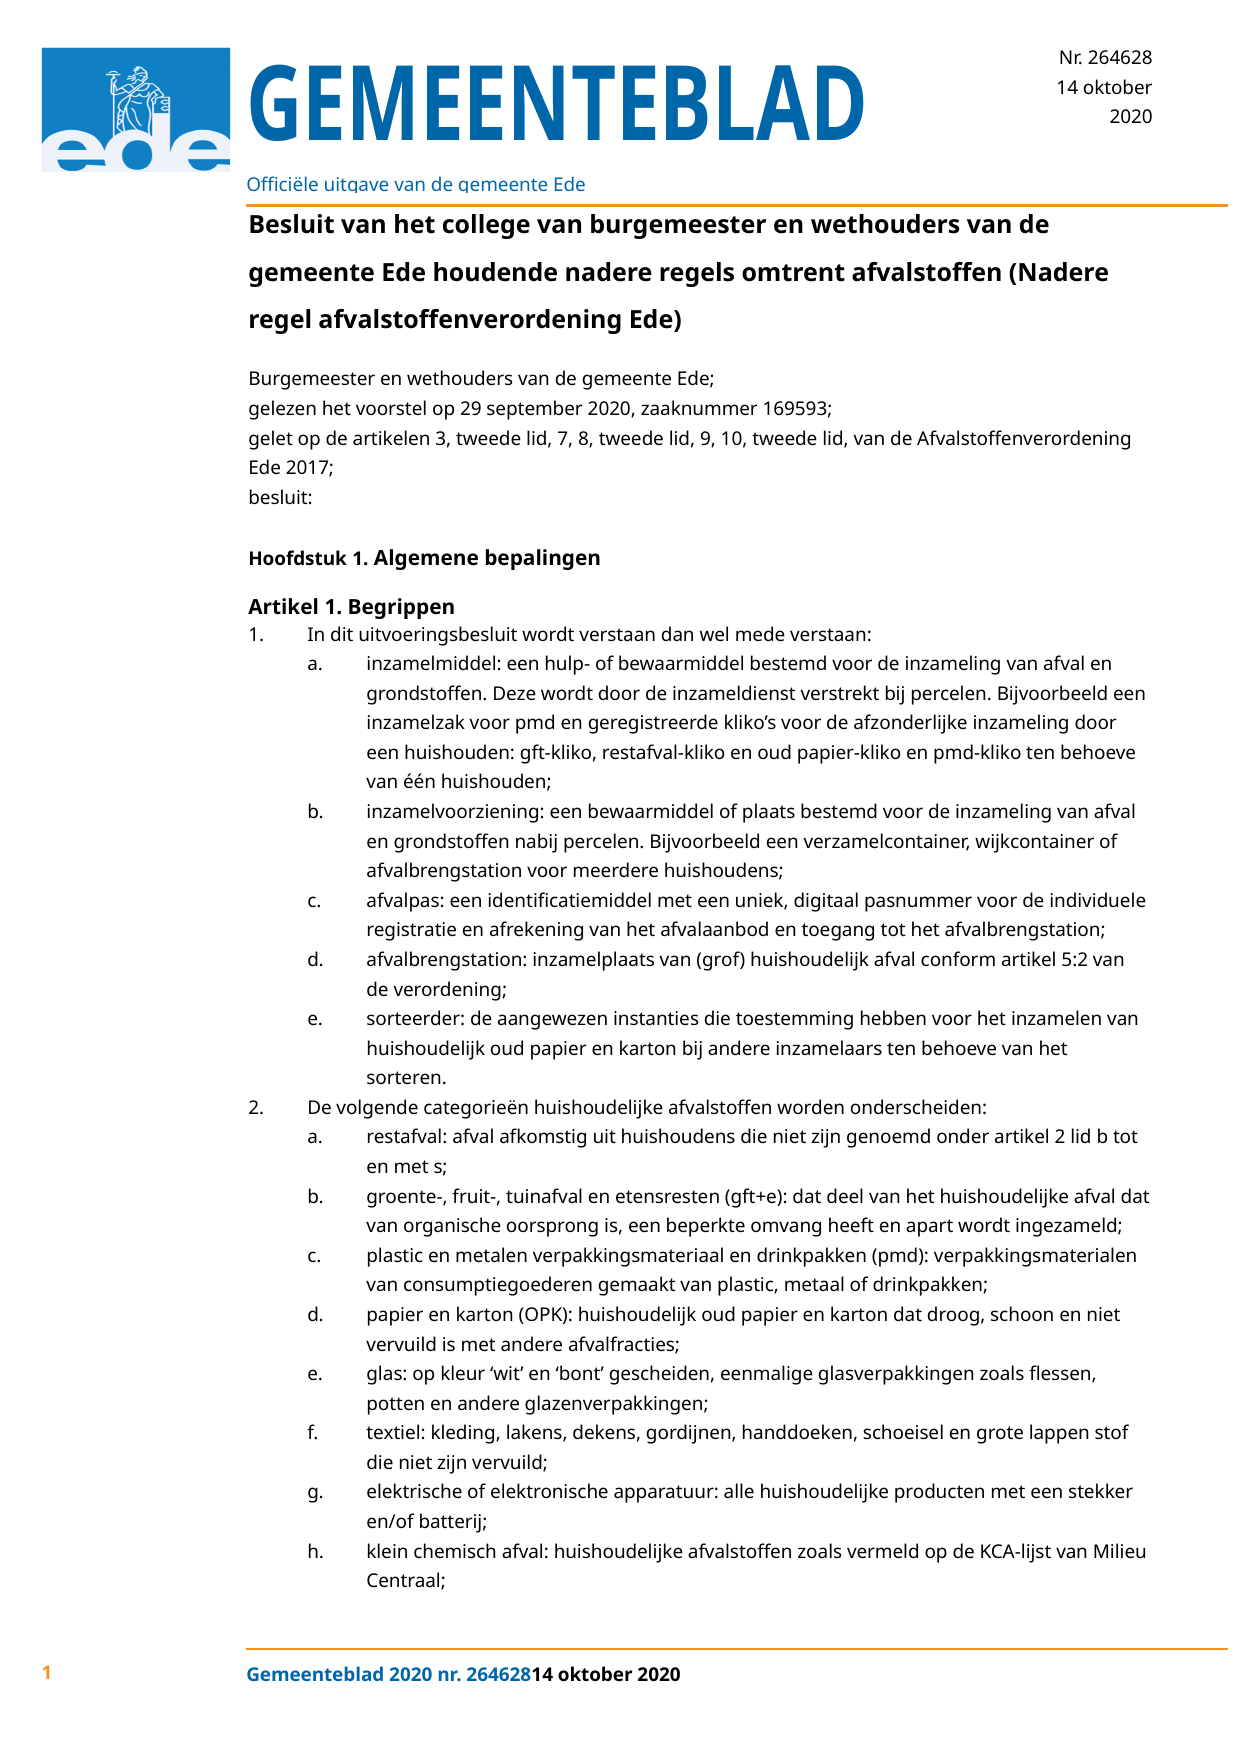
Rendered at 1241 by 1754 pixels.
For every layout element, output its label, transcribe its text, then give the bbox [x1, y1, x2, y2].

text Besluit van het college van burgemeester en wethouders van de gemeente Ede houdende nadere regels omtrent afvalstoffen (Nadere regel afvalstoffenverordening Ede) [248, 207, 1152, 336]
list inzamelvoorziening: een bewaarmiddel of plaats bestemd voor de inzameling van afval en grondstoffen nabij percelen. Bijvoorbeeld een verzamelcontainer, wijkcontainer of afvalbrengstation voor meerdere huishoudens; [307, 798, 1152, 883]
text Burgemeester en wethouders van de gemeente Ede; [248, 366, 1152, 391]
text Hoofdstuk 1. Algemene bepalingen [248, 543, 1152, 571]
list elektrische of elektronische apparatuur: alle huishoudelijke producten met een stekker en/of batterij; [307, 1479, 1152, 1534]
list klein chemisch afval: huishoudelijke afvalstoffen zoals vermeld op de KCA-lijst van Milieu Centraal; [307, 1538, 1152, 1593]
list sorteerder: de aangewezen instanties die toestemming hebben voor het inzamelen van huishoudelijk oud papier en karton bij andere inzamelaars ten behoeve van het sorteren. [307, 1005, 1152, 1090]
list restafval: afval afkomstig uit huishoudens die niet zijn genoemd onder artikel 2 lid b tot en met s; [307, 1124, 1152, 1179]
list textiel: kleding, lakens, dekens, gordijnen, handdoeken, schoeisel en grote lappen stof die niet zijn vervuild; [307, 1419, 1152, 1475]
picture [41, 47, 231, 172]
text besluit: [248, 484, 1152, 509]
list groente-, fruit-, tuinafval en etensresten (gft+e): dat deel van het huishoudelijke afval dat van organische oorsprong is, een beperkte omvang heeft en apart wordt ingezameld; [307, 1183, 1152, 1238]
list afvalpas: een identificatiemiddel met een uniek, digitaal pasnummer voor de individuele registratie en afrekening van het afvalaanbod en toegang tot het afvalbrengstation; [307, 887, 1152, 942]
text Artikel 1. Begrippen [248, 592, 1152, 621]
text gelet op de artikelen 3, tweede lid, 7, 8, tweede lid, 9, 10, tweede lid, van de Afvalstoffenverordening Ede 2017; [248, 425, 1152, 480]
list afvalbrengstation: inzamelplaats van (grof) huishoudelijk afval conform artikel 5:2 van de verordening; [307, 946, 1152, 1001]
list papier en karton (OPK): huishoudelijk oud papier en karton dat droog, schoon en niet vervuild is met andere afvalfracties; [307, 1301, 1152, 1356]
list glas: op kleur ‘wit’ en ‘bont’ gescheiden, eenmalige glasverpakkingen zoals flessen, potten en andere glazenverpakkingen; [307, 1360, 1152, 1416]
text gelezen het voorstel op 29 september 2020, zaaknummer 169593; [248, 395, 1152, 421]
list plastic en metalen verpakkingsmateriaal en drinkpakken (pmd): verpakkingsmaterialen van consumptiegoederen gemaakt van plastic, metaal of drinkpakken; [307, 1242, 1152, 1297]
list De volgende categorieën huishoudelijke afvalstoffen worden onderscheiden: [248, 1094, 1152, 1120]
list In dit uitvoeringsbesluit wordt verstaan dan wel mede verstaan: [248, 621, 1152, 646]
list inzamelmiddel: een hulp- of bewaarmiddel bestemd voor de inzameling van afval en grondstoffen. Deze wordt door de inzameldienst verstrekt bij percelen. Bijvoorbeeld een inzamelzak voor pmd en geregistreerde kliko’s voor de afzonderlijke inzameling door een huishouden: gft-kliko, restafval-kliko en oud papier-kliko en pmd-kliko ten behoeve van één huishouden; [307, 650, 1152, 794]
